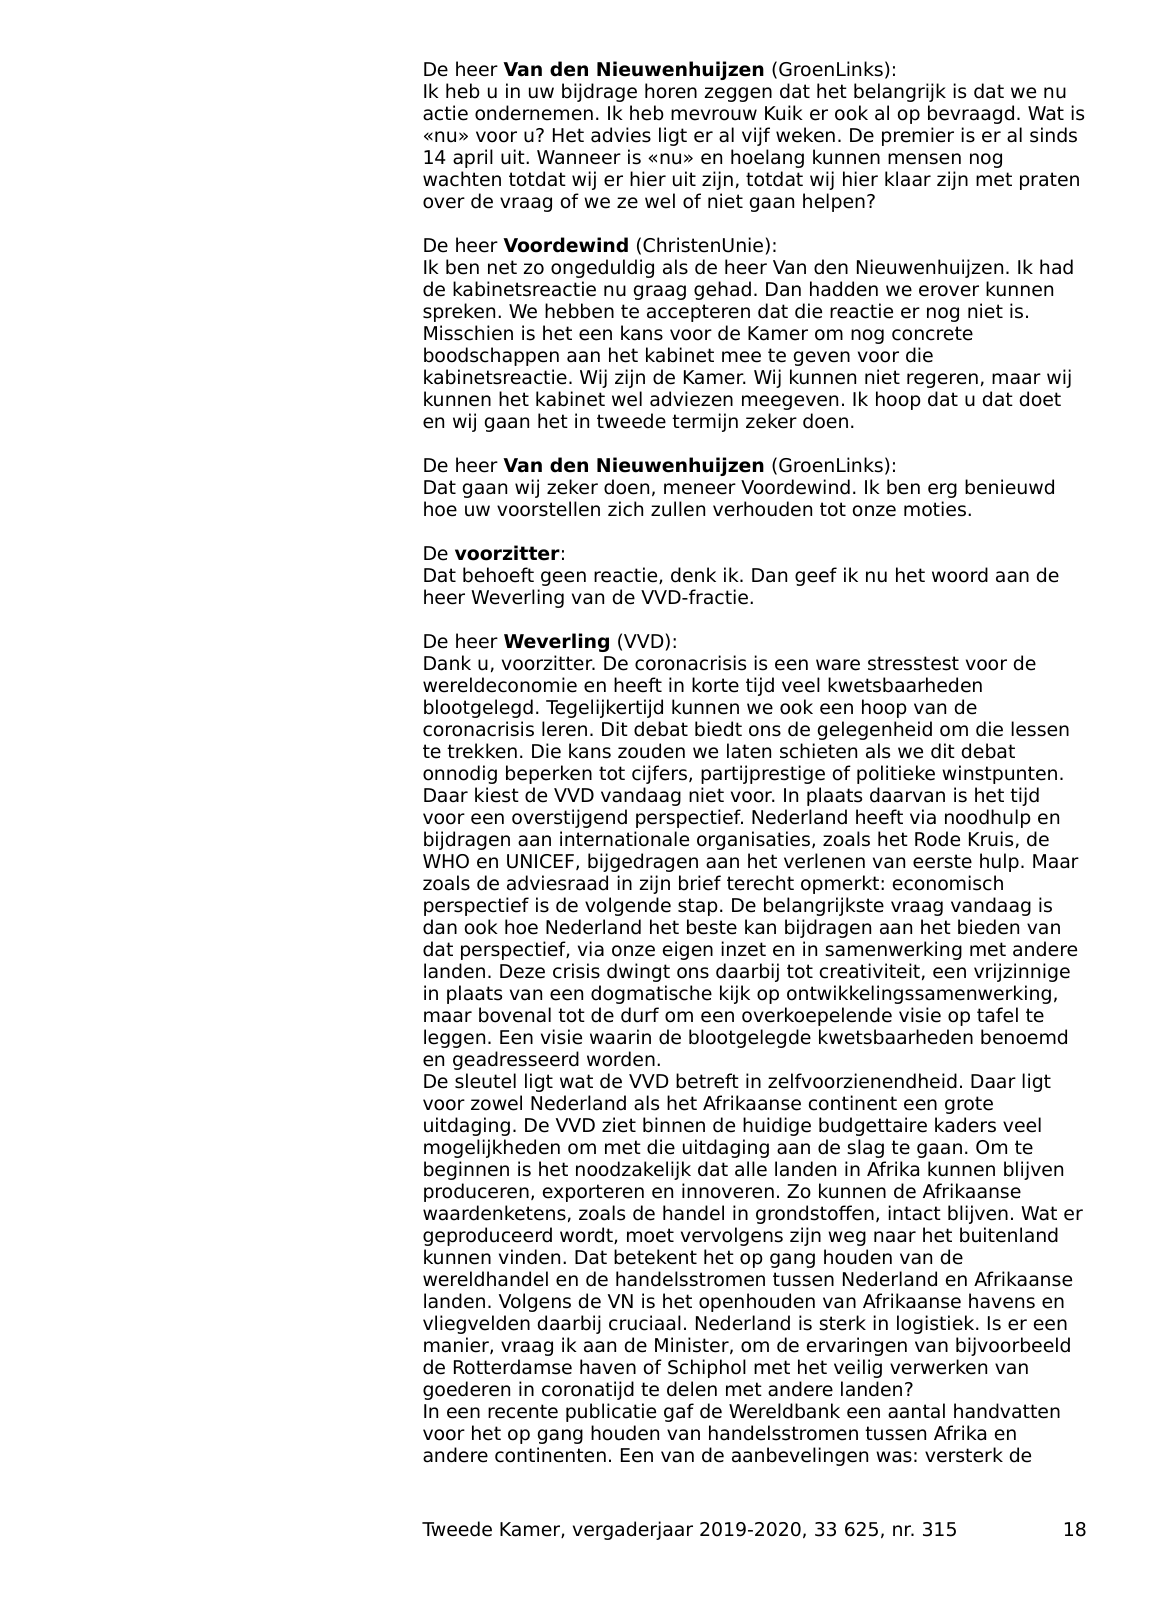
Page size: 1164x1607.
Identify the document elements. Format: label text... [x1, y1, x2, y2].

text De heer Van den Nieuwenhuijzen (GroenLinks): [422, 455, 1087, 477]
text De heer Voordewind (ChristenUnie): [422, 235, 1087, 257]
text In een recente publicatie gaf de Wereldbank een aantal handvatten voor het op gang houden van handelsstromen tussen Afrika en andere continenten. Een van de aanbevelingen was: versterk de [422, 1401, 1087, 1467]
text Ik heb u in uw bijdrage horen zeggen dat het belangrijk is dat we nu actie ondernemen. Ik heb mevrouw Kuik er ook al op bevraagd. Wat is «nu» voor u? Het advies ligt er al vijf weken. De premier is er al sinds 14 april uit. Wanneer is «nu» en hoelang kunnen mensen nog wachten totdat wij er hier uit zijn, totdat wij hier klaar zijn met praten over de vraag of we ze wel of niet gaan helpen? [422, 81, 1087, 213]
text Ik ben net zo ongeduldig als de heer Van den Nieuwenhuijzen. Ik had de kabinetsreactie nu graag gehad. Dan hadden we erover kunnen spreken. We hebben te accepteren dat die reactie er nog niet is. Misschien is het een kans voor de Kamer om nog concrete boodschappen aan het kabinet mee te geven voor die kabinetsreactie. Wij zijn de Kamer. Wij kunnen niet regeren, maar wij kunnen het kabinet wel adviezen meegeven. Ik hoop dat u dat doet en wij gaan het in tweede termijn zeker doen. [422, 257, 1087, 433]
text De heer Weverling (VVD): [422, 631, 1087, 653]
text De sleutel ligt wat de VVD betreft in zelfvoorzienendheid. Daar ligt voor zowel Nederland als het Afrikaanse continent een grote uitdaging. De VVD ziet binnen de huidige budgettaire kaders veel mogelijkheden om met die uitdaging aan de slag te gaan. Om te beginnen is het noodzakelijk dat alle landen in Afrika kunnen blijven produceren, exporteren en innoveren. Zo kunnen de Afrikaanse waardenketens, zoals de handel in grondstoffen, intact blijven. Wat er geproduceerd wordt, moet vervolgens zijn weg naar het buitenland kunnen vinden. Dat betekent het op gang houden van de wereldhandel en de handelsstromen tussen Nederland en Afrikaanse landen. Volgens de VN is het openhouden van Afrikaanse havens en vliegvelden daarbij cruciaal. Nederland is sterk in logistiek. Is er een manier, vraag ik aan de Minister, om de ervaringen van bijvoorbeeld de Rotterdamse haven of Schiphol met het veilig verwerken van goederen in coronatijd te delen met andere landen? [422, 1071, 1087, 1401]
text De heer Van den Nieuwenhuijzen (GroenLinks): [422, 59, 1087, 81]
text De voorzitter: [422, 543, 1087, 565]
text Dat gaan wij zeker doen, meneer Voordewind. Ik ben erg benieuwd hoe uw voorstellen zich zullen verhouden tot onze moties. [422, 477, 1087, 521]
text Dat behoeft geen reactie, denk ik. Dan geef ik nu het woord aan de heer Weverling van de VVD-fractie. [422, 565, 1087, 609]
text Dank u, voorzitter. De coronacrisis is een ware stresstest voor de wereldeconomie en heeft in korte tijd veel kwetsbaarheden blootgelegd. Tegelijkertijd kunnen we ook een hoop van de coronacrisis leren. Dit debat biedt ons de gelegenheid om die lessen te trekken. Die kans zouden we laten schieten als we dit debat onnodig beperken tot cijfers, partijprestige of politieke winstpunten. Daar kiest de VVD vandaag niet voor. In plaats daarvan is het tijd voor een overstijgend perspectief. Nederland heeft via noodhulp en bijdragen aan internationale organisaties, zoals het Rode Kruis, de WHO en UNICEF, bijgedragen aan het verlenen van eerste hulp. Maar zoals de adviesraad in zijn brief terecht opmerkt: economisch perspectief is de volgende stap. De belangrijkste vraag vandaag is dan ook hoe Nederland het beste kan bijdragen aan het bieden van dat perspectief, via onze eigen inzet en in samenwerking met andere landen. Deze crisis dwingt ons daarbij tot creativiteit, een vrijzinnige in plaats van een dogmatische kijk op ontwikkelingssamenwerking, maar bovenal tot de durf om een overkoepelende visie op tafel te leggen. Een visie waarin de blootgelegde kwetsbaarheden benoemd en geadresseerd worden. [422, 653, 1087, 1071]
